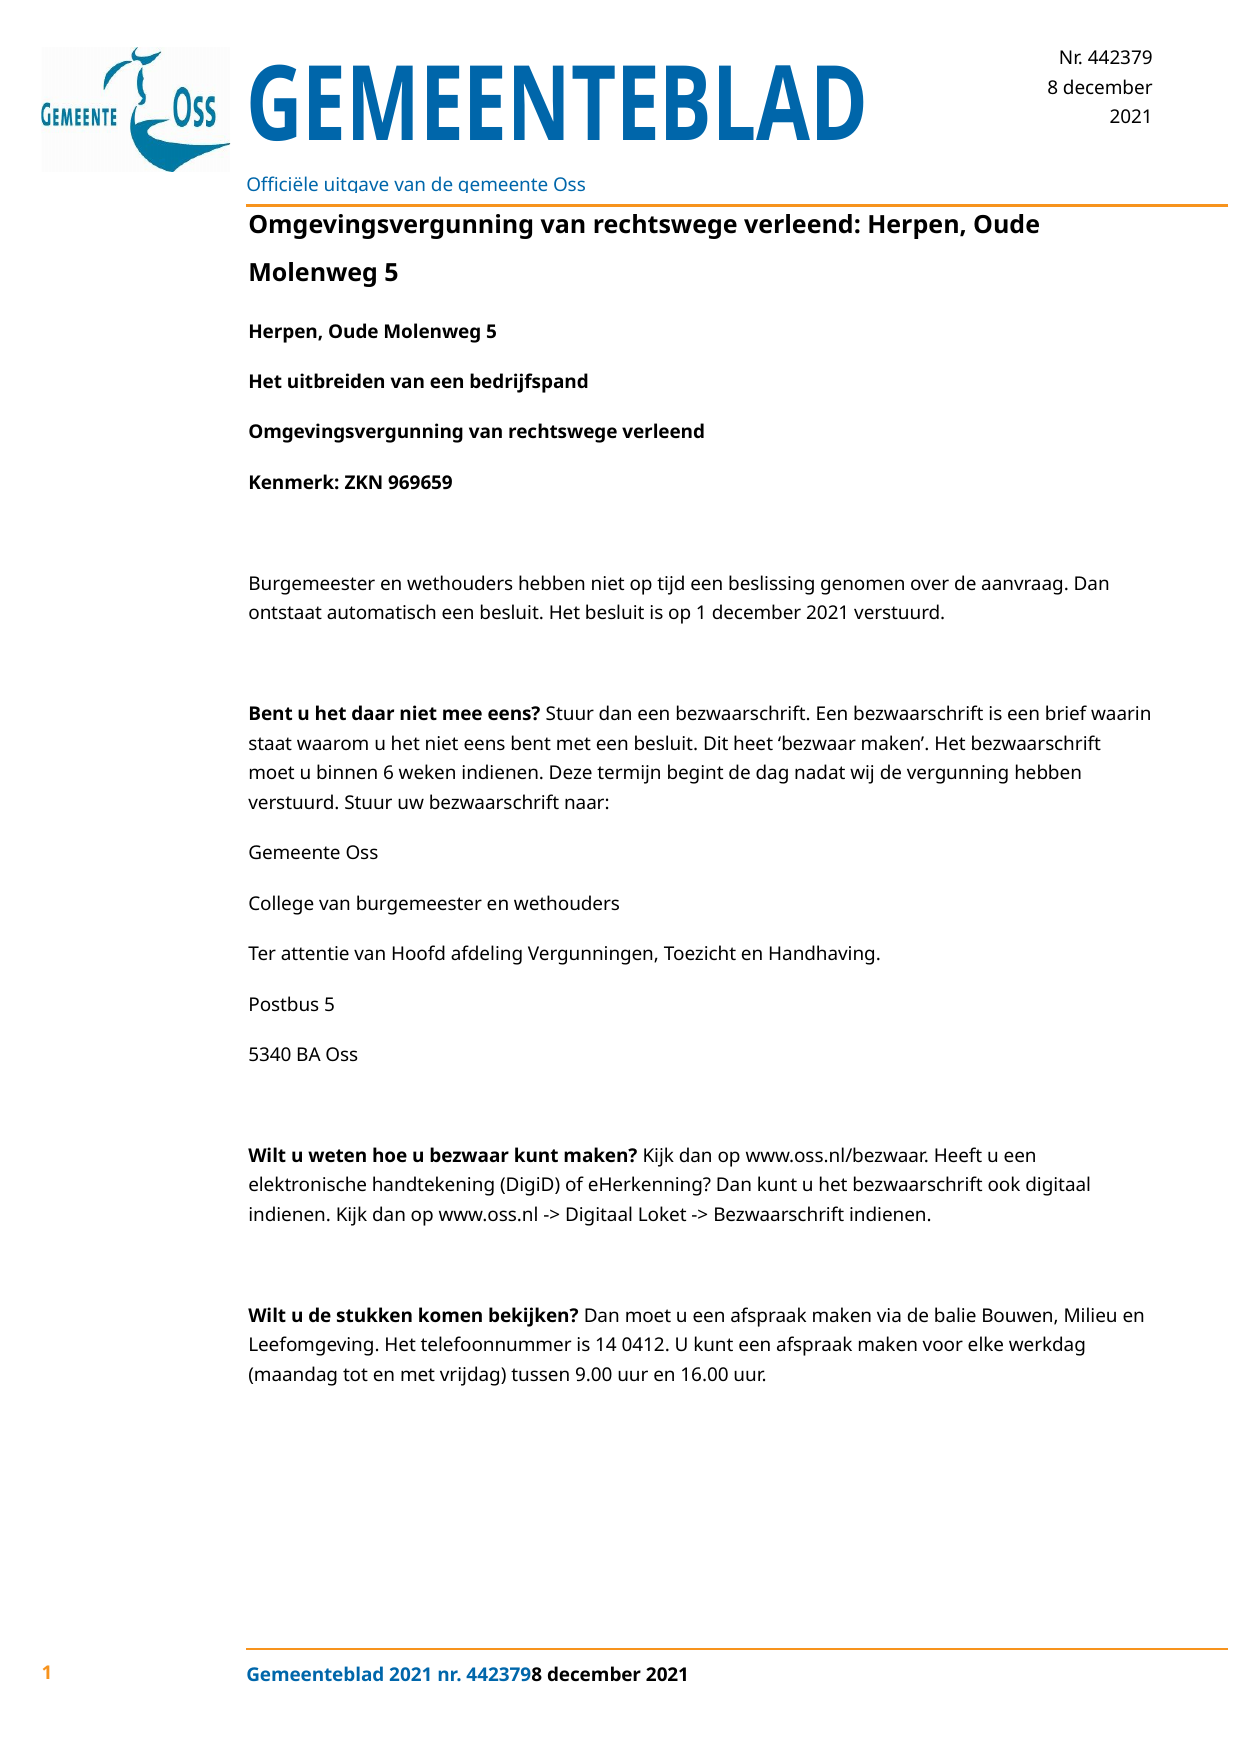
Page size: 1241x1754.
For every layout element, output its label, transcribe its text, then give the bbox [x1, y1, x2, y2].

text Wilt u weten hoe u bezwaar kunt maken? Kijk dan op www.oss.nl/bezwaar. Heeft u een elektronische handtekening (DigiD) of eHerkenning? Dan kunt u het bezwaarschrift ook digitaal indienen. Kijk dan op www.oss.nl -> Digitaal Loket -> Bezwaarschrift indienen. [248, 1142, 1152, 1227]
text Kenmerk: ZKN 969659 [248, 469, 1152, 495]
text Postbus 5 [248, 991, 1152, 1017]
picture [41, 47, 231, 172]
text Omgevingsvergunning van rechtswege verleend: Herpen, Oude Molenweg 5 [248, 207, 1152, 288]
text Burgemeester en wethouders hebben niet op tijd een beslissing genomen over de aanvraag. Dan ontstaat automatisch een besluit. Het besluit is op 1 december 2021 verstuurd. [248, 570, 1152, 625]
text Ter attentie van Hoofd afdeling Vergunningen, Toezicht en Handhaving. [248, 940, 1152, 966]
text Gemeente Oss [248, 839, 1152, 865]
text Bent u het daar niet mee eens? Stuur dan een bezwaarschrift. Een bezwaarschrift is een brief waarin staat waarom u het niet eens bent met een besluit. Dit heet ‘bezwaar maken’. Het bezwaarschrift moet u binnen 6 weken indienen. Deze termijn begint de dag nadat wij de vergunning hebben verstuurd. Stuur uw bezwaarschrift naar: [248, 700, 1152, 815]
text College van burgemeester en wethouders [248, 890, 1152, 916]
text 5340 BA Oss [248, 1041, 1152, 1067]
text Wilt u de stukken komen bekijken? Dan moet u een afspraak maken via de balie Bouwen, Milieu en Leefomgeving. Het telefoonnummer is 14 0412. U kunt een afspraak maken voor elke werkdag (maandag tot en met vrijdag) tussen 9.00 uur en 16.00 uur. [248, 1302, 1152, 1387]
text Omgevingsvergunning van rechtswege verleend [248, 419, 1152, 444]
text Herpen, Oude Molenweg 5 [248, 318, 1152, 344]
text Het uitbreiden van een bedrijfspand [248, 368, 1152, 394]
